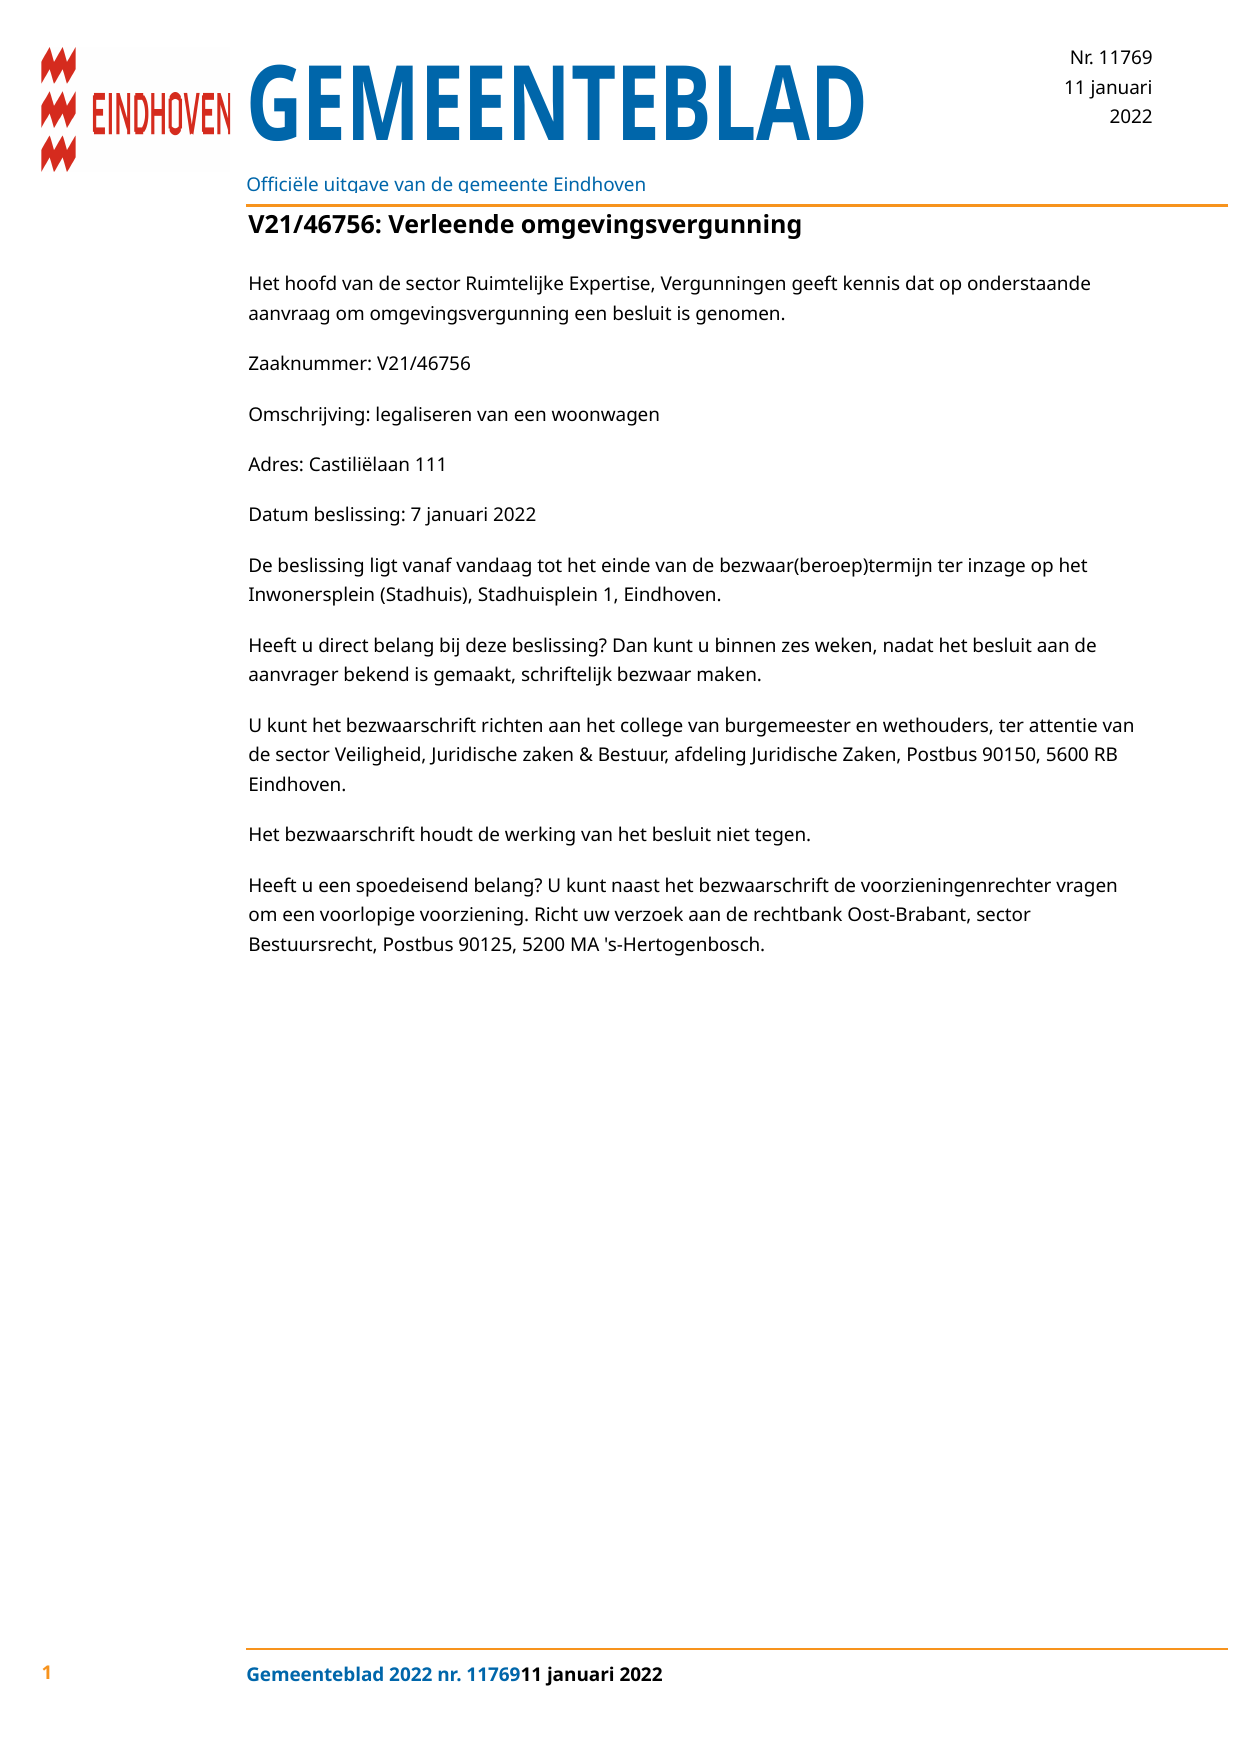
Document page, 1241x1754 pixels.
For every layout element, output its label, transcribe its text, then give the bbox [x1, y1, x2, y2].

text Het bezwaarschrift houdt de werking van het besluit niet tegen. [248, 822, 1152, 847]
text Omschrijving: legaliseren van een woonwagen [248, 401, 1152, 426]
picture [41, 47, 231, 172]
text V21/46756: Verleende omgevingsvergunning [248, 207, 1152, 241]
text Datum beslissing: 7 januari 2022 [248, 502, 1152, 527]
text Heeft u een spoedeisend belang? U kunt naast het bezwaarschrift de voorzieningenrechter vragen om een voorlopige voorziening. Richt uw verzoek aan de rechtbank Oost-Brabant, sector Bestuursrecht, Postbus 90125, 5200 MA 's-Hertogenbosch. [248, 872, 1152, 957]
text Het hoofd van de sector Ruimtelijke Expertise, Vergunningen geeft kennis dat op onderstaande aanvraag om omgevingsvergunning een besluit is genomen. [248, 270, 1152, 326]
text Zaaknummer: V21/46756 [248, 350, 1152, 376]
text Heeft u direct belang bij deze beslissing? Dan kunt u binnen zes weken, nadat het besluit aan de aanvrager bekend is gemaakt, schriftelijk bezwaar maken. [248, 632, 1152, 687]
text Adres: Castiliëlaan 111 [248, 451, 1152, 477]
text De beslissing ligt vanaf vandaag tot het einde van de bezwaar(beroep)termijn ter inzage op het Inwonersplein (Stadhuis), Stadhuisplein 1, Eindhoven. [248, 552, 1152, 607]
text U kunt het bezwaarschrift richten aan het college van burgemeester en wethouders, ter attentie van de sector Veiligheid, Juridische zaken & Bestuur, afdeling Juridische Zaken, Postbus 90150, 5600 RB Eindhoven. [248, 712, 1152, 797]
